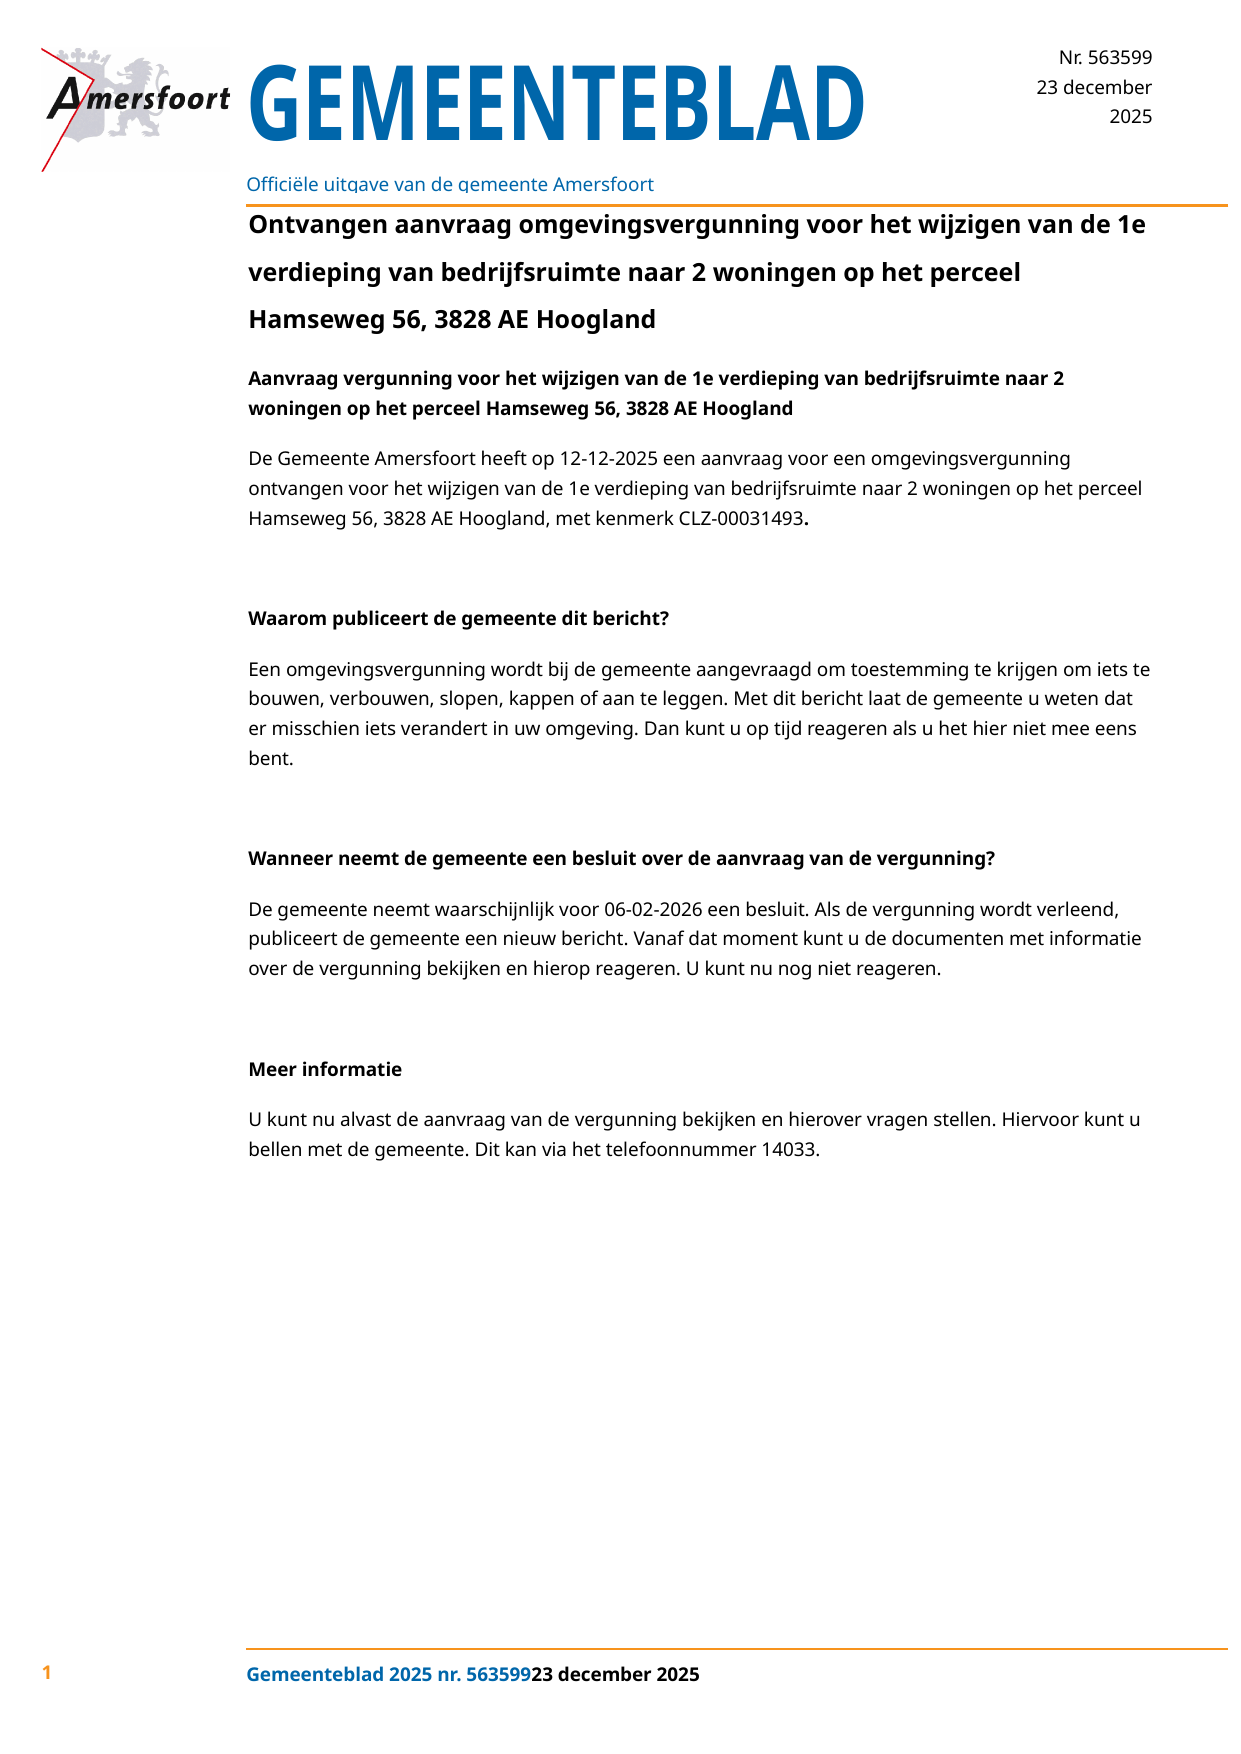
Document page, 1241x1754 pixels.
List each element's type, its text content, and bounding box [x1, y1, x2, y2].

text Ontvangen aanvraag omgevingsvergunning voor het wijzigen van de 1e verdieping van bedrijfsruimte naar 2 woningen op het perceel Hamseweg 56, 3828 AE Hoogland [248, 207, 1152, 336]
text Wanneer neemt de gemeente een besluit over de aanvraag van de vergunning? [248, 846, 1152, 871]
picture [41, 47, 231, 172]
text Een omgevingsvergunning wordt bij de gemeente aangevraagd om toestemming te krijgen om iets te bouwen, verbouwen, slopen, kappen of aan te leggen. Met dit bericht laat de gemeente u weten dat er misschien iets verandert in uw omgeving. Dan kunt u op tijd reageren als u het hier niet mee eens bent. [248, 656, 1152, 770]
text Meer informatie [248, 1056, 1152, 1082]
text U kunt nu alvast de aanvraag van de vergunning bekijken en hierover vragen stellen. Hiervoor kunt u bellen met de gemeente. Dit kan via het telefoonnummer 14033. [248, 1106, 1152, 1162]
text De Gemeente Amersfoort heeft op 12-12-2025 een aanvraag voor een omgevingsvergunning ontvangen voor het wijzigen van de 1e verdieping van bedrijfsruimte naar 2 woningen op het perceel Hamseweg 56, 3828 AE Hoogland, met kenmerk CLZ-00031493. [248, 446, 1152, 530]
text Waarom publiceert de gemeente dit bericht? [248, 606, 1152, 631]
text Aanvraag vergunning voor het wijzigen van de 1e verdieping van bedrijfsruimte naar 2 woningen op het perceel Hamseweg 56, 3828 AE Hoogland [248, 366, 1152, 421]
text De gemeente neemt waarschijnlijk voor 06-02-2026 een besluit. Als de vergunning wordt verleend, publiceert de gemeente een nieuw bericht. Vanaf dat moment kunt u de documenten met informatie over de vergunning bekijken en hierop reageren. U kunt nu nog niet reageren. [248, 896, 1152, 981]
